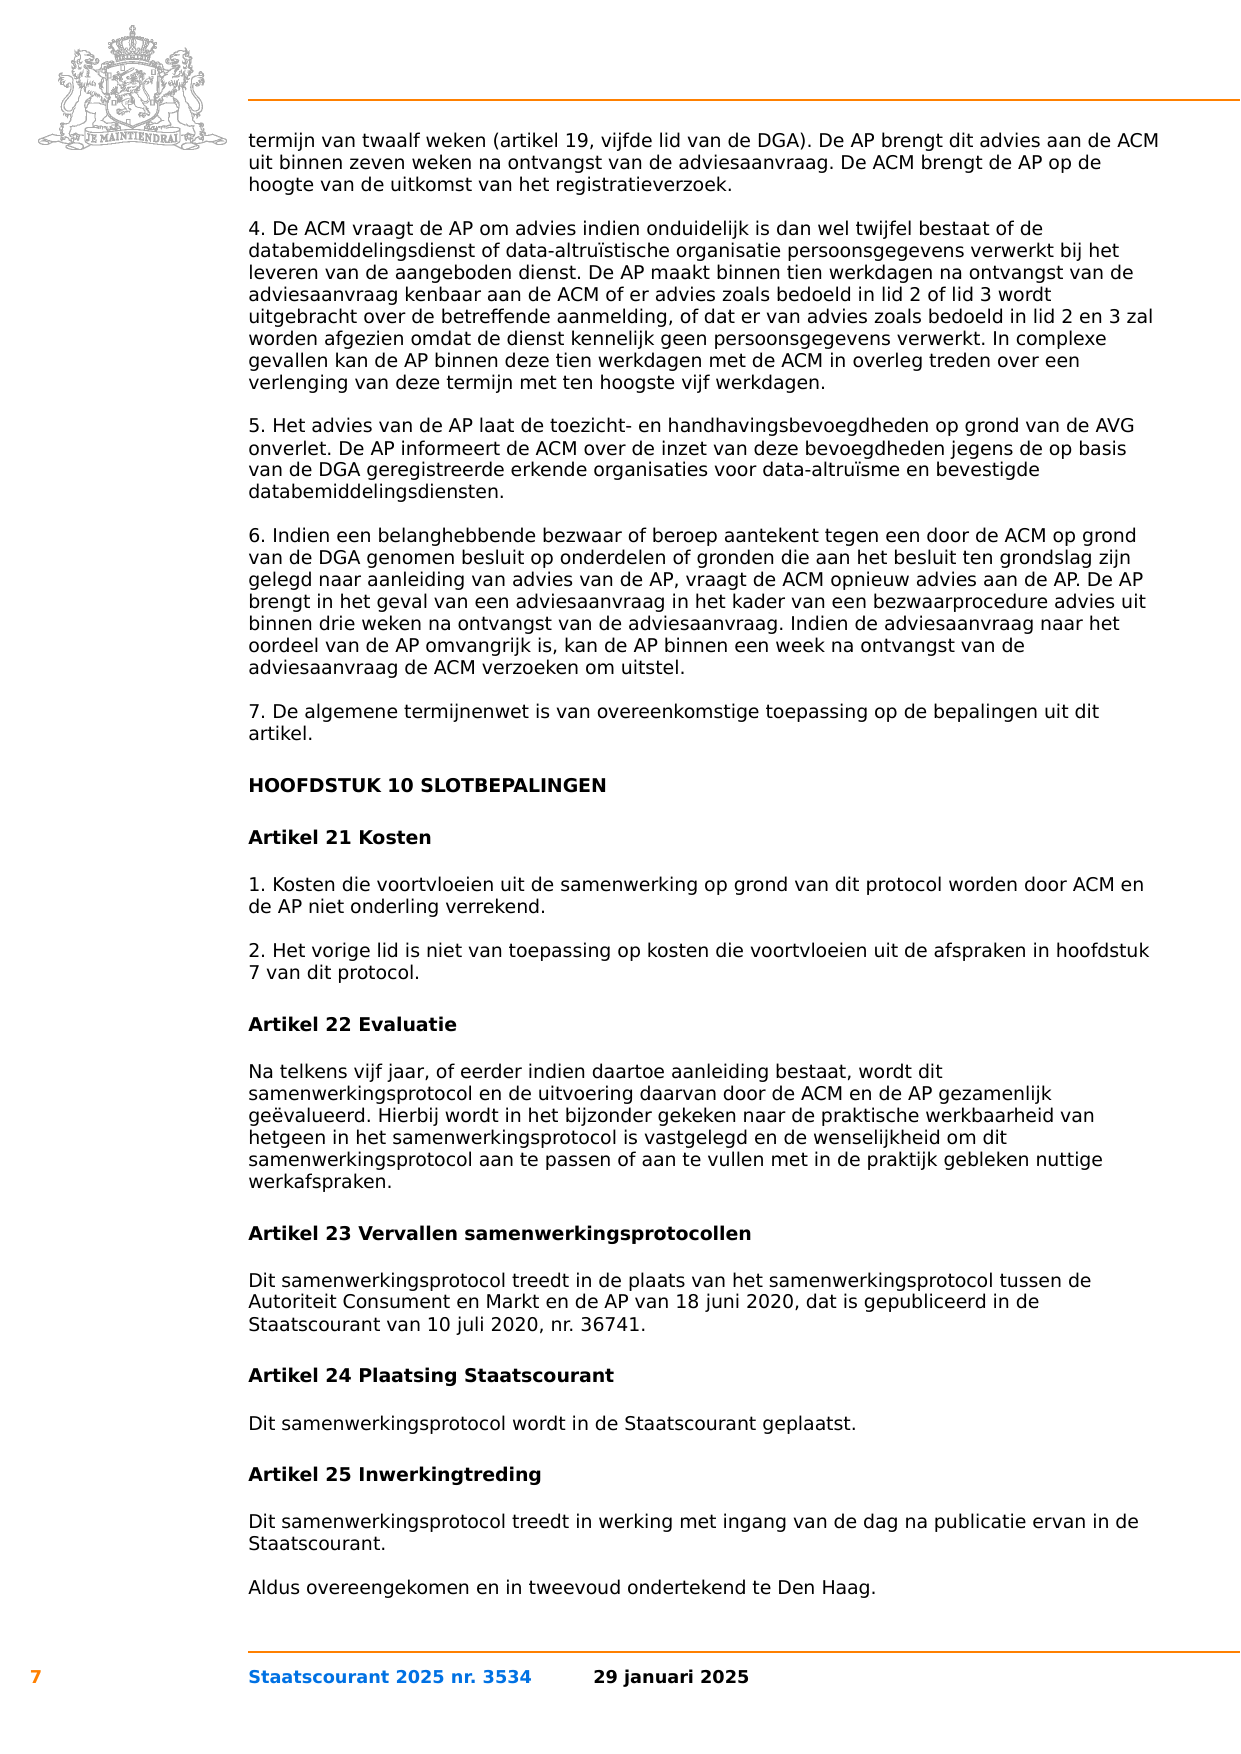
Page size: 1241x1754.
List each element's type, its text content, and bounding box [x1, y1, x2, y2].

subtitle HOOFDSTUK 10 SLOTBEPALINGEN [248, 775, 1163, 797]
subtitle Artikel 22 Evaluatie [248, 1014, 1163, 1036]
text 1. Kosten die voortvloeien uit de samenwerking op grond van dit protocol worden door ACM en de AP niet onderling verrekend. [248, 874, 1163, 918]
subtitle Artikel 21 Kosten [248, 827, 1163, 849]
subtitle Artikel 24 Plaatsing Staatscourant [248, 1365, 1163, 1387]
subtitle Artikel 25 Inwerkingtreding [248, 1464, 1163, 1486]
picture [38, 25, 227, 150]
text 5. Het advies van de AP laat de toezicht- en handhavingsbevoegdheden op grond van de AVG onverlet. De AP informeert de ACM over de inzet van deze bevoegdheden jegens de op basis van de DGA geregistreerde erkende organisaties voor data-altruïsme en bevestigde databemiddelingsdiensten. [248, 415, 1163, 503]
text Aldus overeengekomen en in tweevoud ondertekend te Den Haag. [248, 1577, 1163, 1599]
text Na telkens vijf jaar, of eerder indien daartoe aanleiding bestaat, wordt dit samenwerkingsprotocol en de uitvoering daarvan door de ACM en de AP gezamenlijk geëvalueerd. Hierbij wordt in het bijzonder gekeken naar de praktische werkbaarheid van hetgeen in het samenwerkingsprotocol is vastgelegd en de wenselijkheid om dit samenwerkingsprotocol aan te passen of aan te vullen met in de praktijk gebleken nuttige werkafspraken. [248, 1061, 1163, 1192]
text termijn van twaalf weken (artikel 19, vijfde lid van de DGA). De AP brengt dit advies aan de ACM uit binnen zeven weken na ontvangst van de adviesaanvraag. De ACM brengt de AP op de hoogte van de uitkomst van het registratieverzoek. [248, 130, 1163, 196]
text 6. Indien een belanghebbende bezwaar of beroep aantekent tegen een door de ACM op grond van de DGA genomen besluit op onderdelen of gronden die aan het besluit ten grondslag zijn gelegd naar aanleiding van advies van de AP, vraagt de ACM opnieuw advies aan de AP. De AP brengt in het geval van een adviesaanvraag in het kader van een bezwaarprocedure advies uit binnen drie weken na ontvangst van de adviesaanvraag. Indien de adviesaanvraag naar het oordeel van de AP omvangrijk is, kan de AP binnen een week na ontvangst van de adviesaanvraag de ACM verzoeken om uitstel. [248, 525, 1163, 679]
text Dit samenwerkingsprotocol treedt in de plaats van het samenwerkingsprotocol tussen de Autoriteit Consument en Markt en de AP van 18 juni 2020, dat is gepubliceerd in de Staatscourant van 10 juli 2020, nr. 36741. [248, 1269, 1163, 1335]
text Dit samenwerkingsprotocol treedt in werking met ingang van de dag na publicatie ervan in de Staatscourant. [248, 1511, 1163, 1555]
subtitle Artikel 23 Vervallen samenwerkingsprotocollen [248, 1222, 1163, 1244]
text 7. De algemene termijnenwet is van overeenkomstige toepassing op de bepalingen uit dit artikel. [248, 701, 1163, 745]
text 4. De ACM vraagt de AP om advies indien onduidelijk is dan wel twijfel bestaat of de databemiddelingsdienst of data-altruïstische organisatie persoonsgegevens verwerkt bij het leveren van de aangeboden dienst. De AP maakt binnen tien werkdagen na ontvangst van de adviesaanvraag kenbaar aan de ACM of er advies zoals bedoeld in lid 2 of lid 3 wordt uitgebracht over de betreffende aanmelding, of dat er van advies zoals bedoeld in lid 2 en 3 zal worden afgezien omdat de dienst kennelijk geen persoonsgegevens verwerkt. In complexe gevallen kan de AP binnen deze tien werkdagen met de ACM in overleg treden over een verlenging van deze termijn met ten hoogste vijf werkdagen. [248, 218, 1163, 393]
text Dit samenwerkingsprotocol wordt in de Staatscourant geplaatst. [248, 1412, 1163, 1434]
text 2. Het vorige lid is niet van toepassing op kosten die voortvloeien uit de afspraken in hoofdstuk 7 van dit protocol. [248, 940, 1163, 984]
